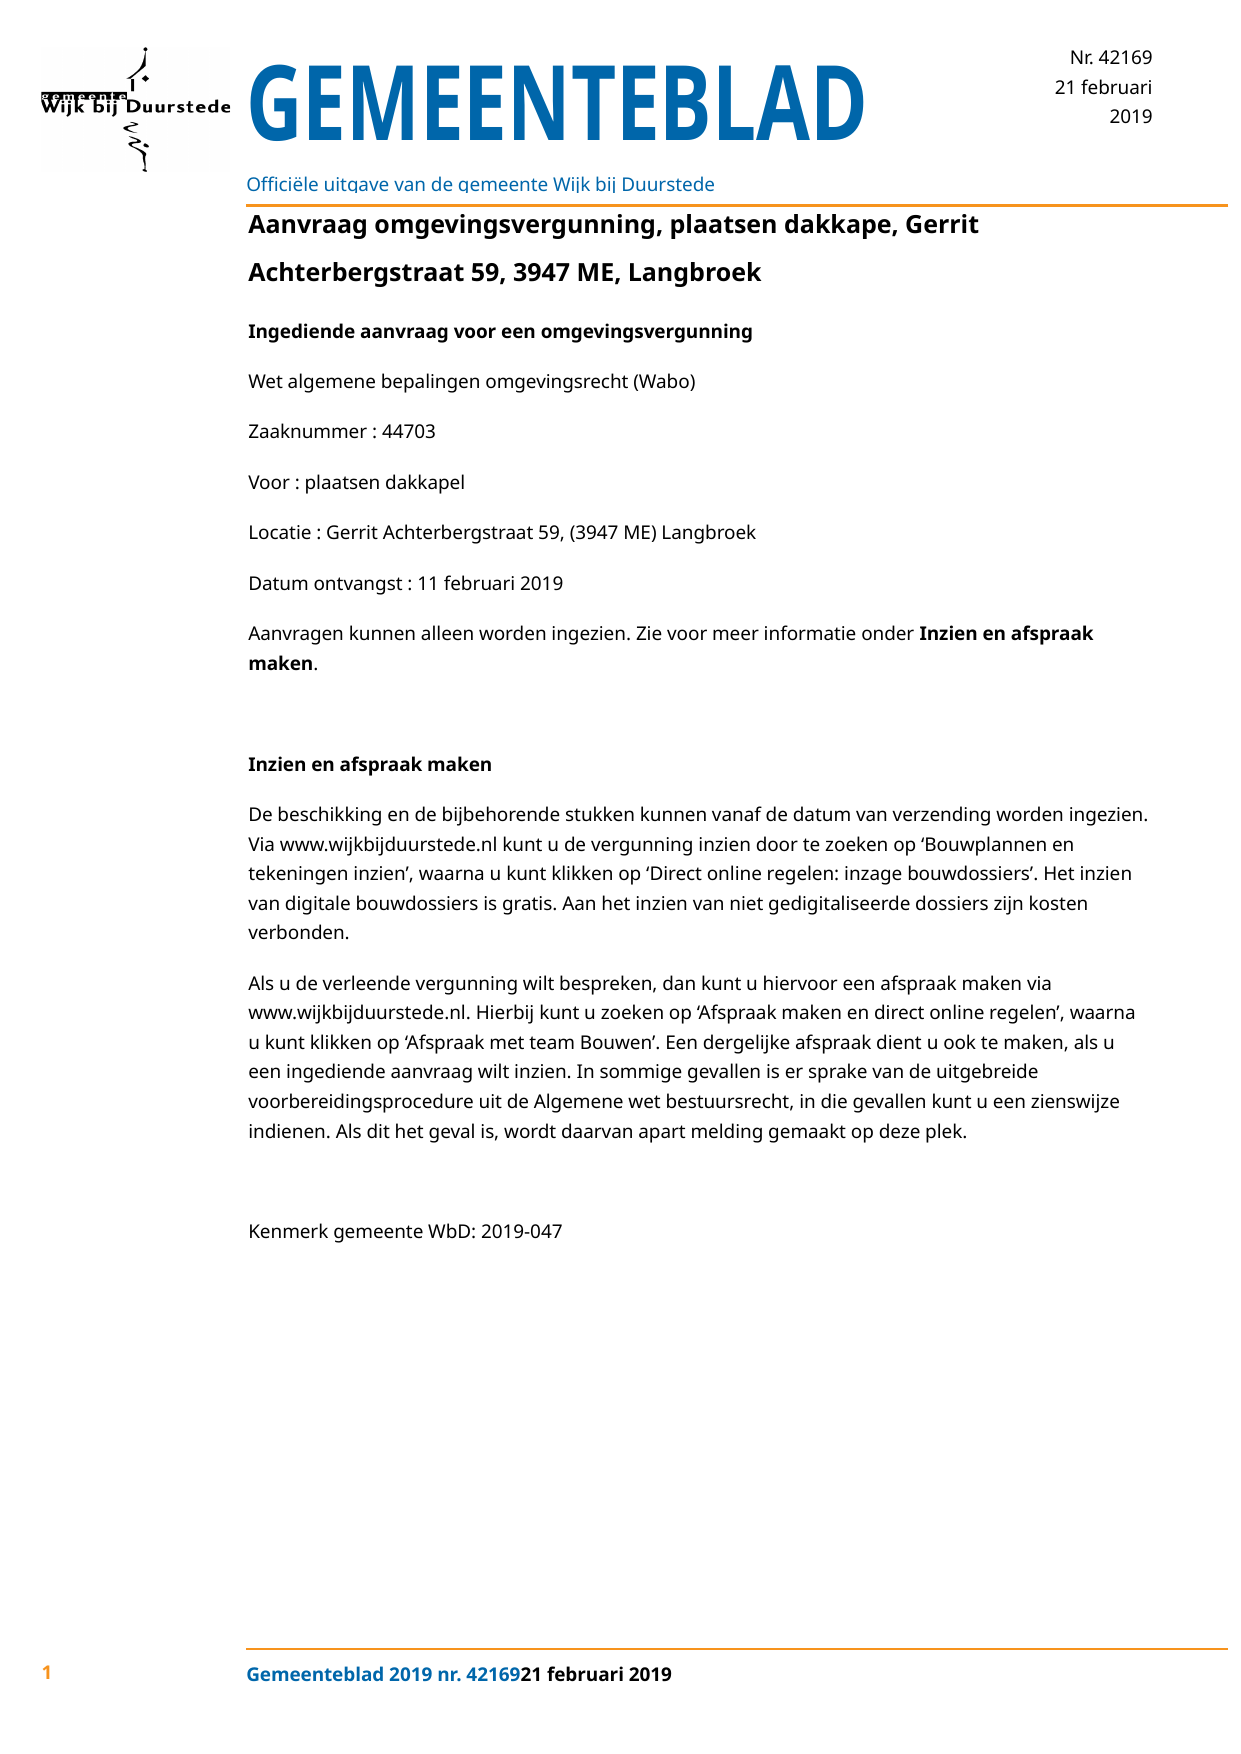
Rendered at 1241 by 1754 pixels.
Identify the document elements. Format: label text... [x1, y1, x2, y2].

picture [41, 47, 231, 172]
text Zaaknummer : 44703 [248, 419, 1152, 444]
text Aanvragen kunnen alleen worden ingezien. Zie voor meer informatie onder Inzien en afspraak maken. [248, 620, 1152, 676]
text Voor : plaatsen dakkapel [248, 469, 1152, 495]
text Locatie : Gerrit Achterbergstraat 59, (3947 ME) Langbroek [248, 519, 1152, 545]
text Wet algemene bepalingen omgevingsrecht (Wabo) [248, 368, 1152, 394]
text Datum ontvangst : 11 februari 2019 [248, 570, 1152, 596]
text Aanvraag omgevingsvergunning, plaatsen dakkape, Gerrit Achterbergstraat 59, 3947 ME, Langbroek [248, 207, 1152, 288]
text Kenmerk gemeente WbD: 2019-047 [248, 1219, 1152, 1244]
text De beschikking en de bijbehorende stukken kunnen vanaf de datum van verzending worden ingezien. Via www.wijkbijduurstede.nl kunt u de vergunning inzien door te zoeken op ‘Bouwplannen en tekeningen inzien’, waarna u kunt klikken op ‘Direct online regelen: inzage bouwdossiers’. Het inzien van digitale bouwdossiers is gratis. Aan het inzien van niet gedigitaliseerde dossiers zijn kosten verbonden. [248, 801, 1152, 945]
text Als u de verleende vergunning wilt bespreken, dan kunt u hiervoor een afspraak maken via www.wijkbijduurstede.nl. Hierbij kunt u zoeken op ‘Afspraak maken en direct online regelen’, waarna u kunt klikken op ‘Afspraak met team Bouwen’. Een dergelijke afspraak dient u ook te maken, als u een ingediende aanvraag wilt inzien. In sommige gevallen is er sprake van de uitgebreide voorbereidingsprocedure uit de Algemene wet bestuursrecht, in die gevallen kunt u een zienswijze indienen. Als dit het geval is, wordt daarvan apart melding gemaakt op deze plek. [248, 970, 1152, 1144]
text Ingediende aanvraag voor een omgevingsvergunning [248, 318, 1152, 344]
text Inzien en afspraak maken [248, 751, 1152, 777]
